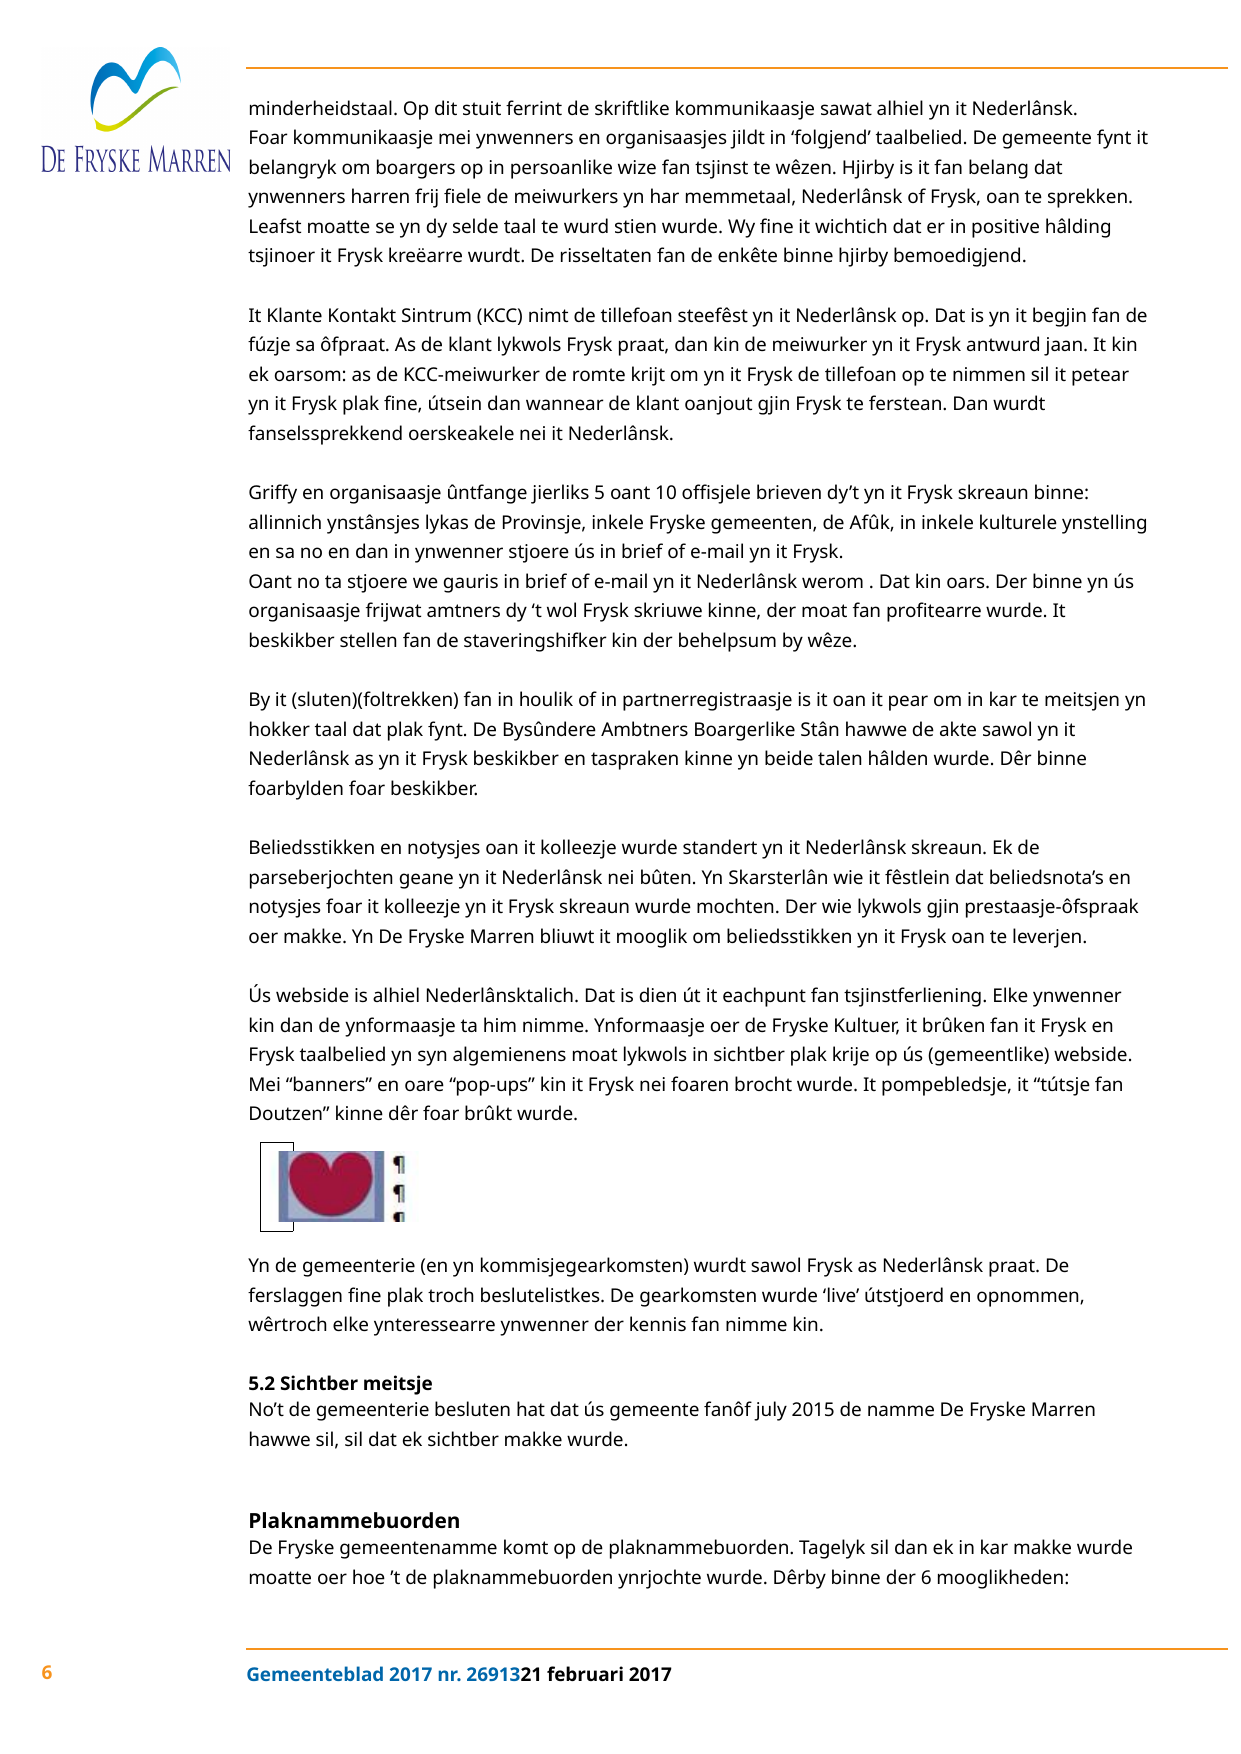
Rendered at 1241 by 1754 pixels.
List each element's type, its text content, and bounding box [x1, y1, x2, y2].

text Griffy en organisaasje ûntfange jierliks 5 oant 10 offisjele brieven dy’t yn it Frysk skreaun binne: allinnich ynstânsjes lykas de Provinsje, inkele Fryske gemeenten, de Afûk, in inkele kulturele ynstelling en sa no en dan in ynwenner stjoere ús in brief of e-mail yn it Frysk. [248, 479, 1152, 564]
text By it (sluten)(foltrekken) fan in houlik of in partnerregistraasje is it oan it pear om in kar te meitsjen yn hokker taal dat plak fynt. De Bysûndere Ambtners Boargerlike Stân hawwe de akte sawol yn it Nederlânsk as yn it Frysk beskikber en taspraken kinne yn beide talen hâlden wurde. Dêr binne foarbylden foar beskikber. [248, 686, 1152, 801]
text 5.2 Sichtber meitsje [248, 1371, 1152, 1396]
text Foar kommunikaasje mei ynwenners en organisaasjes jildt in ‘folgjend’ taalbelied. De gemeente fynt it belangryk om boargers op in persoanlike wize fan tsjinst te wêzen. Hjirby is it fan belang dat ynwenners harren frij fiele de meiwurkers yn har memmetaal, Nederlânsk of Frysk, oan te sprekken. Leafst moatte se yn dy selde taal te wurd stien wurde. Wy fine it wichtich dat er in positive hâlding tsjinoer it Frysk kreëarre wurdt. De risseltaten fan de enkête binne hjirby bemoedigjend. [248, 124, 1152, 268]
picture [268, 1151, 419, 1222]
text Plaknammebuorden [248, 1506, 1152, 1534]
text No’t de gemeenterie besluten hat dat ús gemeente fanôf july 2015 de namme De Fryske Marren hawwe sil, sil dat ek sichtber makke wurde. [248, 1396, 1152, 1452]
text minderheidstaal. Op dit stuit ferrint de skriftlike kommunikaasje sawat alhiel yn it Nederlânsk. [248, 95, 1152, 121]
text It Klante Kontakt Sintrum (KCC) nimt de tillefoan steefêst yn it Nederlânsk op. Dat is yn it begjin fan de fúzje sa ôfpraat. As de klant lykwols Frysk praat, dan kin de meiwurker yn it Frysk antwurd jaan. It kin ek oarsom: as de KCC-meiwurker de romte krijt om yn it Frysk de tillefoan op te nimmen sil it petear yn it Frysk plak fine, útsein dan wannear de klant oanjout gjin Frysk te ferstean. Dan wurdt fanselssprekkend oerskeakele nei it Nederlânsk. [248, 302, 1152, 446]
picture [41, 47, 231, 172]
text De Fryske gemeentenamme komt op de plaknammebuorden. Tagelyk sil dan ek in kar makke wurde moatte oer hoe ’t de plaknammebuorden ynrjochte wurde. Dêrby binne der 6 mooglikheden: [248, 1534, 1152, 1589]
text Beliedsstikken en notysjes oan it kolleezje wurde standert yn it Nederlânsk skreaun. Ek de parseberjochten geane yn it Nederlânsk nei bûten. Yn Skarsterlân wie it fêstlein dat beliedsnota’s en notysjes foar it kolleezje yn it Frysk skreaun wurde mochten. Der wie lykwols gjin prestaasje-ôfspraak oer makke. Yn De Fryske Marren bliuwt it mooglik om beliedsstikken yn it Frysk oan te leverjen. [248, 834, 1152, 949]
text Oant no ta stjoere we gauris in brief of e-mail yn it Nederlânsk werom . Dat kin oars. Der binne yn ús organisaasje frijwat amtners dy ‘t wol Frysk skriuwe kinne, der moat fan profitearre wurde. It beskikber stellen fan de staveringshifker kin der behelpsum by wêze. [248, 568, 1152, 653]
text Ús webside is alhiel Nederlânsktalich. Dat is dien út it eachpunt fan tsjinstferliening. Elke ynwenner kin dan de ynformaasje ta him nimme. Ynformaasje oer de Fryske Kultuer, it brûken fan it Frysk en Frysk taalbelied yn syn algemienens moat lykwols in sichtber plak krije op ús (gemeentlike) webside. Mei “banners” en oare “pop-ups” kin it Frysk nei foaren brocht wurde. It pompebledsje, it “tútsje fan Doutzen” kinne dêr foar brûkt wurde. [248, 982, 1152, 1126]
text Yn de gemeenterie (en yn kommisjegearkomsten) wurdt sawol Frysk as Nederlânsk praat. De ferslaggen fine plak troch beslutelistkes. De gearkomsten wurde ‘live’ útstjoerd en opnommen, wêrtroch elke ynteressearre ynwenner der kennis fan nimme kin. [248, 1252, 1152, 1337]
